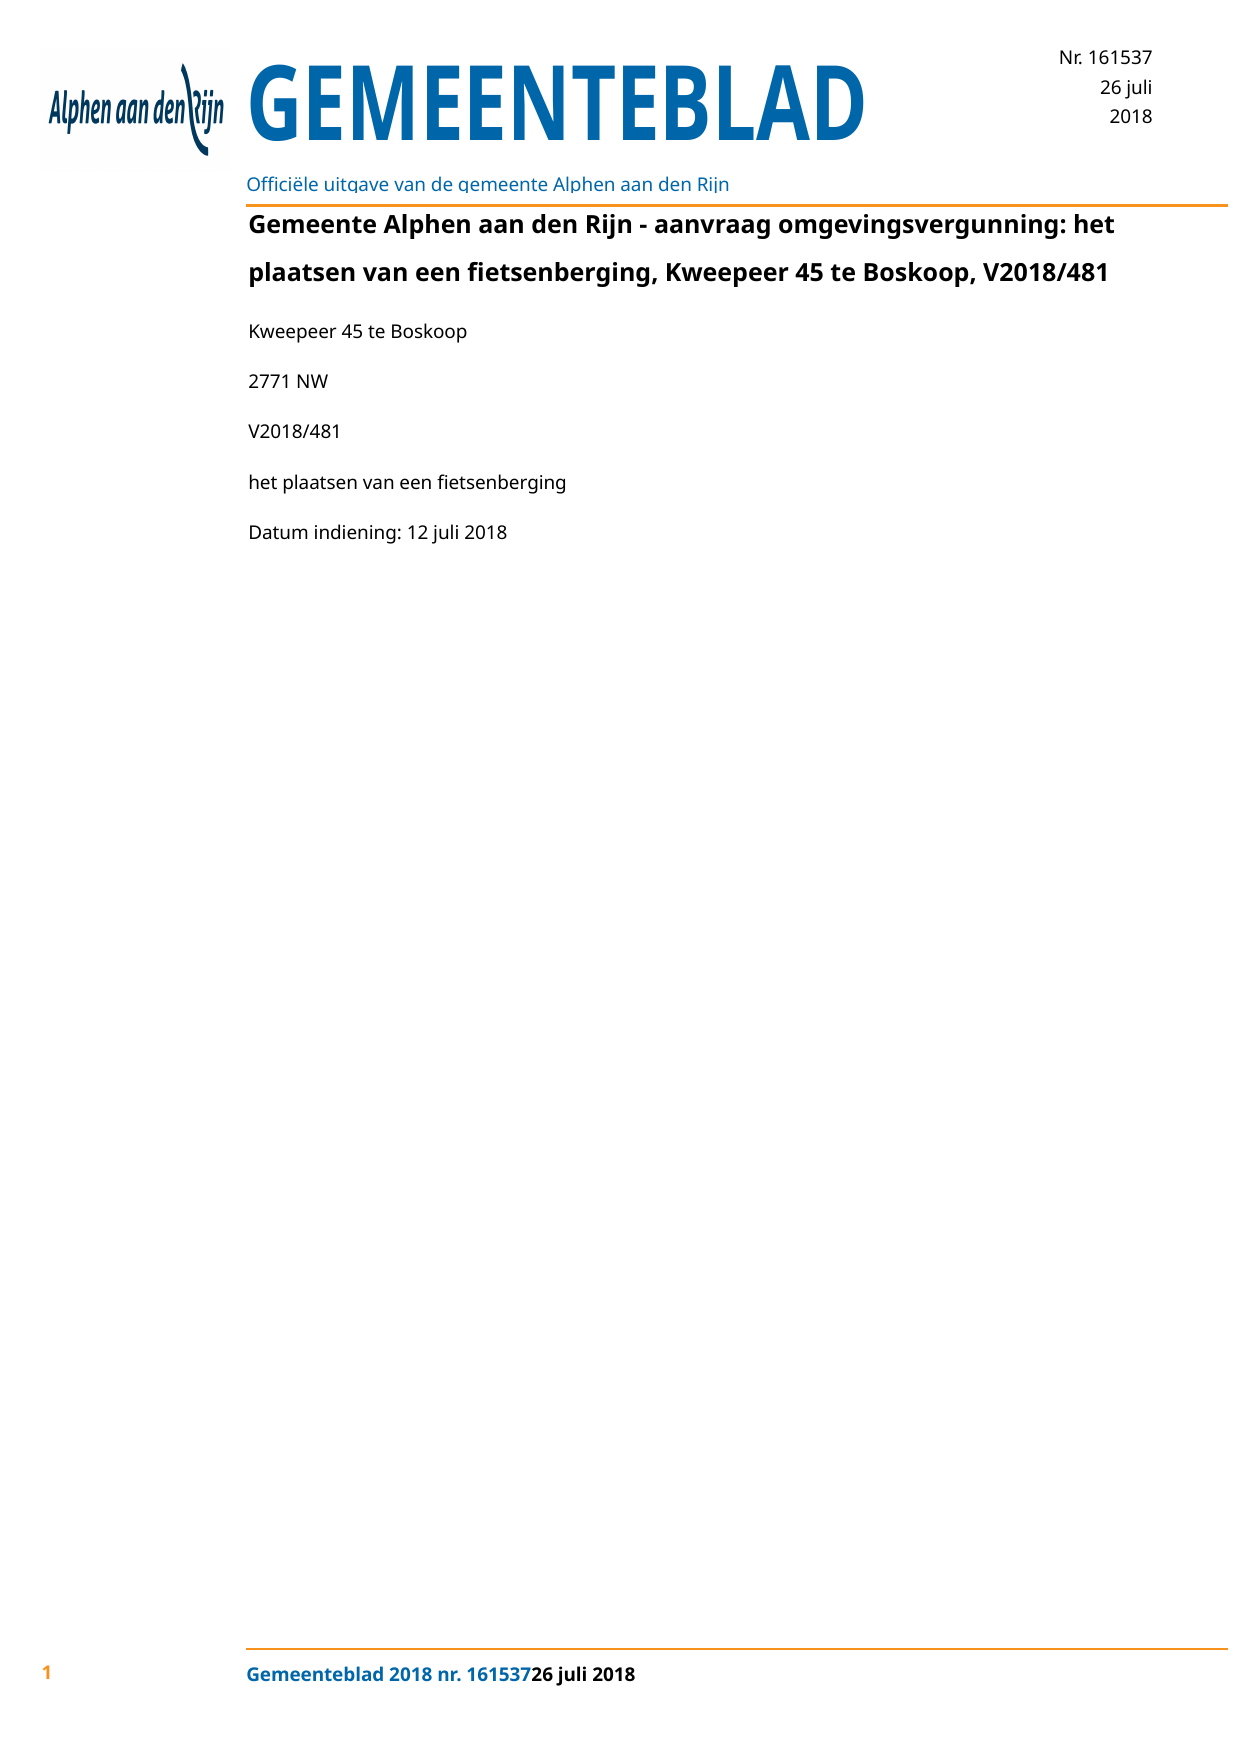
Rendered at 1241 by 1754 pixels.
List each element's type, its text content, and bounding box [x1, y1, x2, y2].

text Kweepeer 45 te Boskoop [248, 318, 1152, 344]
text Gemeente Alphen aan den Rijn - aanvraag omgevingsvergunning: het plaatsen van een fietsenberging, Kweepeer 45 te Boskoop, V2018/481 [248, 207, 1152, 288]
text het plaatsen van een fietsenberging [248, 469, 1152, 495]
text 2771 NW [248, 368, 1152, 394]
text Datum indiening: 12 juli 2018 [248, 519, 1152, 545]
picture [41, 47, 231, 172]
text V2018/481 [248, 419, 1152, 444]
